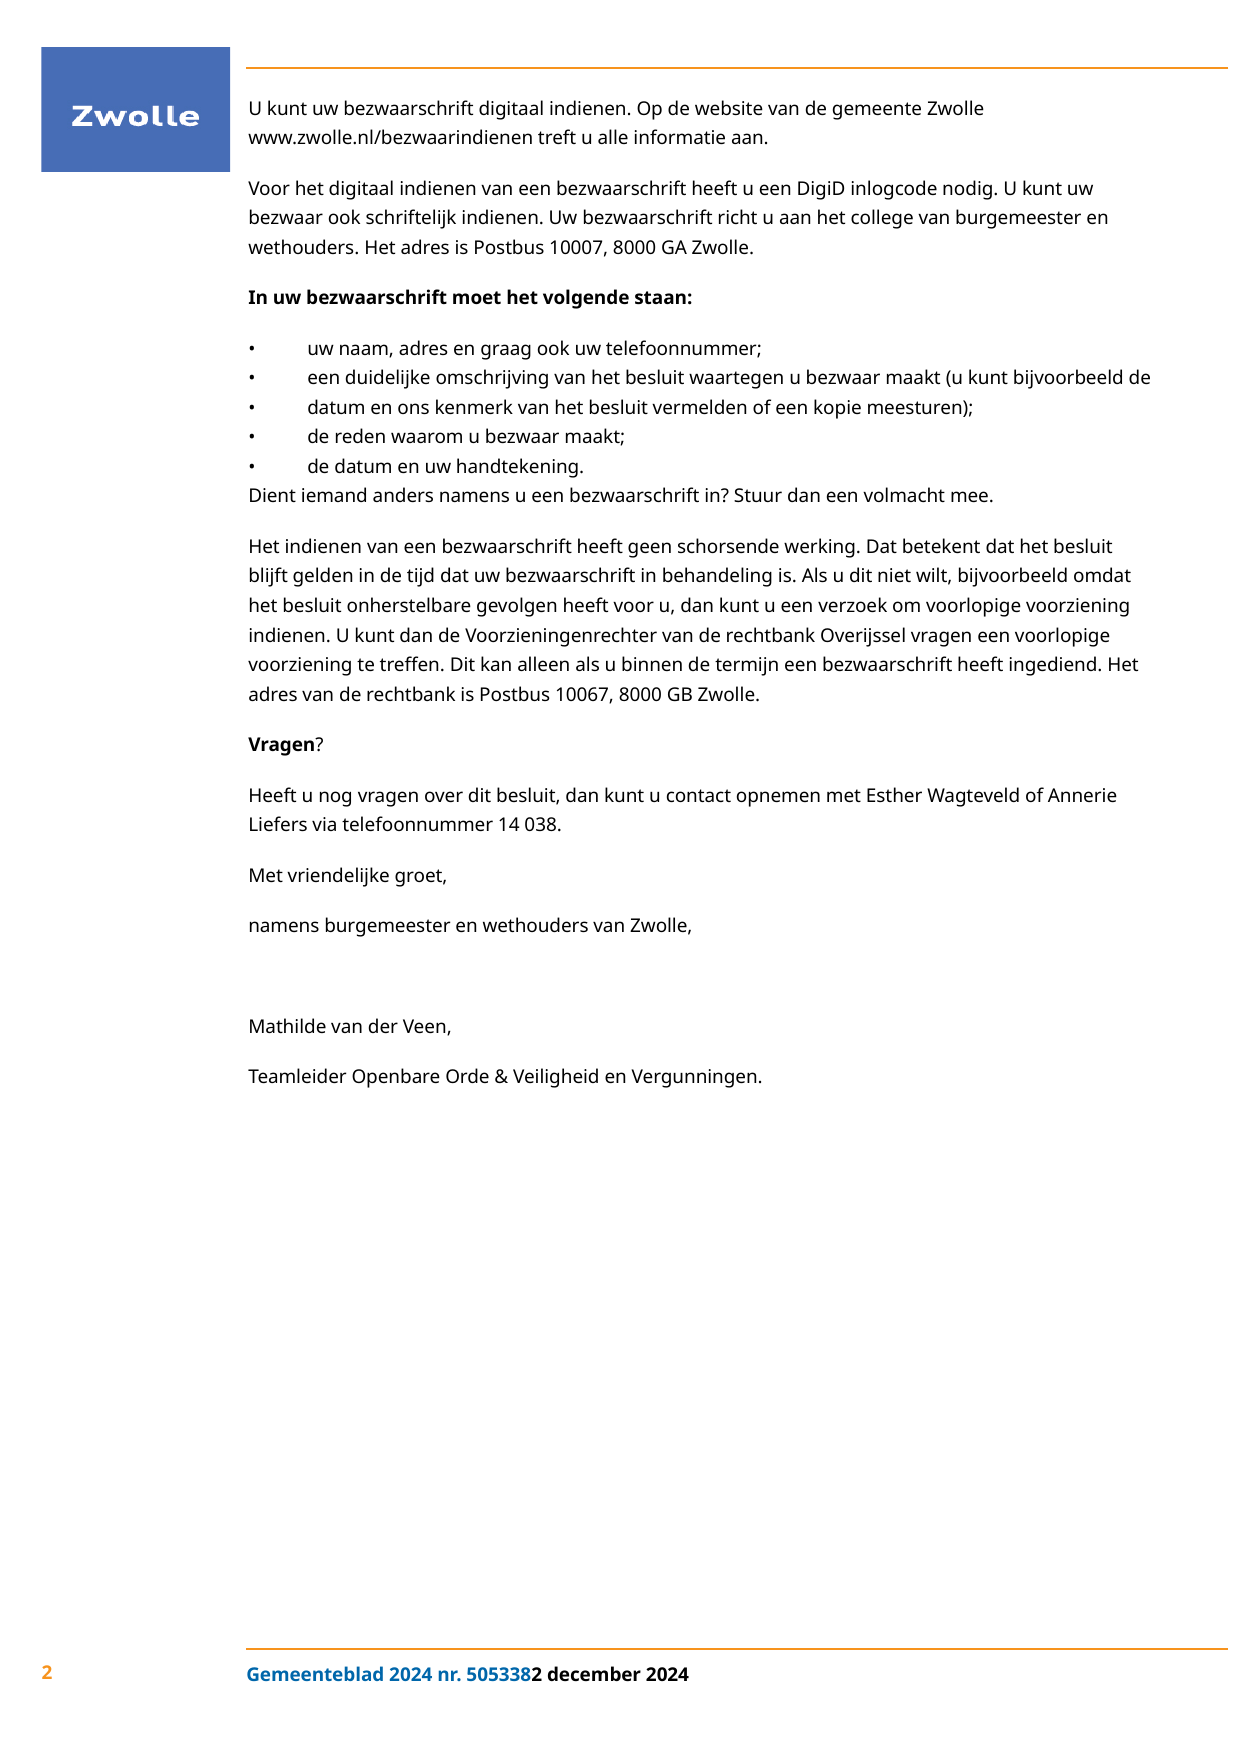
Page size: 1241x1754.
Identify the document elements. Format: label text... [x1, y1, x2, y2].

text Heeft u nog vragen over dit besluit, dan kunt u contact opnemen met Esther Wagteveld of Annerie Liefers via telefoonnummer 14 038. [248, 782, 1152, 837]
list een duidelijke omschrijving van het besluit waartegen u bezwaar maakt (u kunt bijvoorbeeld de [248, 364, 1152, 390]
text U kunt uw bezwaarschrift digitaal indienen. Op de website van de gemeente Zwolle www.zwolle.nl/bezwaarindienen treft u alle informatie aan. [248, 95, 1152, 150]
text Mathilde van der Veen, [248, 1013, 1152, 1039]
list datum en ons kenmerk van het besluit vermelden of een kopie meesturen); [248, 394, 1152, 420]
list uw naam, adres en graag ook uw telefoonnummer; [248, 335, 1152, 361]
text Het indienen van een bezwaarschrift heeft geen schorsende werking. Dat betekent dat het besluit blijft gelden in de tijd dat uw bezwaarschrift in behandeling is. Als u dit niet wilt, bijvoorbeeld omdat het besluit onherstelbare gevolgen heeft voor u, dan kunt u een verzoek om voorlopige voorziening indienen. U kunt dan de Voorzieningenrechter van de rechtbank Overijssel vragen een voorlopige voorziening te treffen. Dit kan alleen als u binnen de termijn een bezwaarschrift heeft ingediend. Het adres van de rechtbank is Postbus 10067, 8000 GB Zwolle. [248, 533, 1152, 707]
text Vragen? [248, 731, 1152, 757]
text In uw bezwaarschrift moet het volgende staan: [248, 284, 1152, 310]
list de reden waarom u bezwaar maakt; [248, 423, 1152, 449]
text Voor het digitaal indienen van een bezwaarschrift heeft u een DigiD inlogcode nodig. U kunt uw bezwaar ook schriftelijk indienen. Uw bezwaarschrift richt u aan het college van burgemeester en wethouders. Het adres is Postbus 10007, 8000 GA Zwolle. [248, 175, 1152, 260]
text Dient iemand anders namens u een bezwaarschrift in? Stuur dan een volmacht mee. [248, 483, 1152, 508]
list de datum en uw handtekening. [248, 453, 1152, 479]
text Teamleider Openbare Orde & Veiligheid en Vergunningen. [248, 1063, 1152, 1089]
text Met vriendelijke groet, [248, 862, 1152, 888]
picture [41, 47, 231, 172]
text namens burgemeester en wethouders van Zwolle, [248, 912, 1152, 938]
